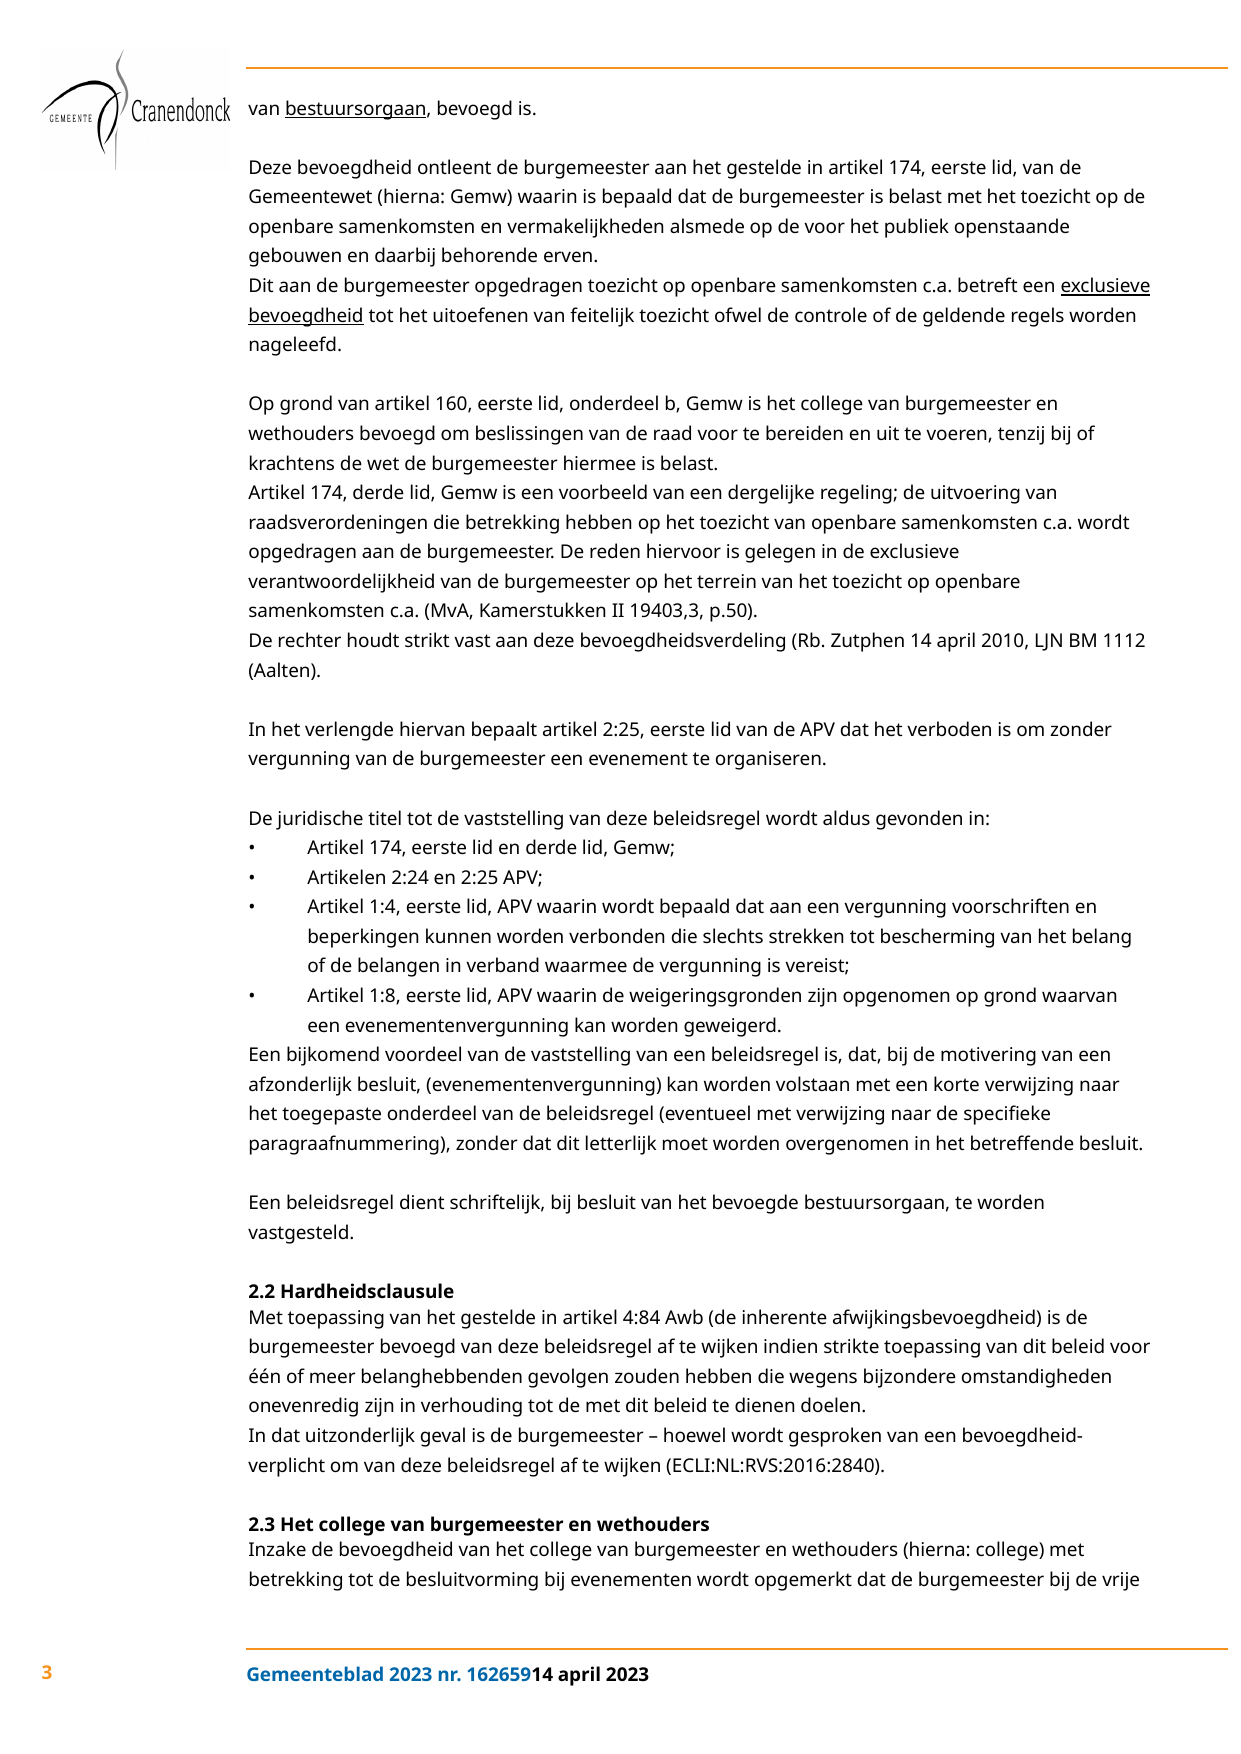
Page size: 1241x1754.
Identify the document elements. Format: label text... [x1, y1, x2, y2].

text Dit aan de burgemeester opgedragen toezicht op openbare samenkomsten c.a. betreft een exclusieve bevoegdheid tot het uitoefenen van feitelijk toezicht ofwel de controle of de geldende regels worden nageleefd. [248, 272, 1152, 357]
picture [41, 47, 231, 172]
text Een beleidsregel dient schriftelijk, bij besluit van het bevoegde bestuursorgaan, te worden vastgesteld. [248, 1189, 1152, 1245]
text Met toepassing van het gestelde in artikel 4:84 Awb (de inherente afwijkingsbevoegdheid) is de burgemeester bevoegd van deze beleidsregel af te wijken indien strikte toepassing van dit beleid voor één of meer belanghebbenden gevolgen zouden hebben die wegens bijzondere omstandigheden onevenredig zijn in verhouding tot de met dit beleid te dienen doelen. [248, 1304, 1152, 1418]
text Een bijkomend voordeel van de vaststelling van een beleidsregel is, dat, bij de motivering van een afzonderlijk besluit, (evenementenvergunning) kan worden volstaan met een korte verwijzing naar het toegepaste onderdeel van de beleidsregel (eventueel met verwijzing naar de specifieke paragraafnummering), zonder dat dit letterlijk moet worden overgenomen in het betreffende besluit. [248, 1041, 1152, 1156]
text Op grond van artikel 160, eerste lid, onderdeel b, Gemw is het college van burgemeester en wethouders bevoegd om beslissingen van de raad voor te bereiden en uit te voeren, tenzij bij of krachtens de wet de burgemeester hiermee is belast. [248, 391, 1152, 476]
text In het verlengde hiervan bepaalt artikel 2:25, eerste lid van de APV dat het verboden is om zonder vergunning van de burgemeester een evenement te organiseren. [248, 716, 1152, 771]
text Inzake de bevoegdheid van het college van burgemeester en wethouders (hierna: college) met betrekking tot de besluitvorming bij evenementen wordt opgemerkt dat de burgemeester bij de vrije [248, 1537, 1152, 1592]
list Artikel 1:8, eerste lid, APV waarin de weigeringsgronden zijn opgenomen op grond waarvan een evenementenvergunning kan worden geweigerd. [248, 982, 1152, 1038]
text 2.2 Hardheidsclausule [248, 1278, 1152, 1304]
text De juridische titel tot de vaststelling van deze beleidsregel wordt aldus gevonden in: [248, 805, 1152, 831]
text Deze bevoegdheid ontleent de burgemeester aan het gestelde in artikel 174, eerste lid, van de Gemeentewet (hierna: Gemw) waarin is bepaald dat de burgemeester is belast met het toezicht op de openbare samenkomsten en vermakelijkheden alsmede op de voor het publiek openstaande gebouwen en daarbij behorende erven. [248, 154, 1152, 268]
text In dat uitzonderlijk geval is de burgemeester – hoewel wordt gesproken van een bevoegdheid- verplicht om van deze beleidsregel af te wijken (ECLI:NL:RVS:2016:2840). [248, 1422, 1152, 1477]
text De rechter houdt strikt vast aan deze bevoegdheidsverdeling (Rb. Zutphen 14 april 2010, LJN BM 1112 (Aalten). [248, 627, 1152, 683]
list Artikelen 2:24 en 2:25 APV; [248, 864, 1152, 890]
text Artikel 174, derde lid, Gemw is een voorbeeld van een dergelijke regeling; de uitvoering van raadsverordeningen die betrekking hebben op het toezicht van openbare samenkomsten c.a. wordt opgedragen aan de burgemeester. De reden hiervoor is gelegen in de exclusieve verantwoordelijkheid van de burgemeester op het terrein van het toezicht op openbare samenkomsten c.a. (MvA, Kamerstukken II 19403,3, p.50). [248, 479, 1152, 623]
text 2.3 Het college van burgemeester en wethouders [248, 1511, 1152, 1537]
list Artikel 174, eerste lid en derde lid, Gemw; [248, 834, 1152, 860]
list Artikel 1:4, eerste lid, APV waarin wordt bepaald dat aan een vergunning voorschriften en beperkingen kunnen worden verbonden die slechts strekken tot bescherming van het belang of de belangen in verband waarmee de vergunning is vereist; [248, 893, 1152, 978]
text van bestuursorgaan, bevoegd is. [248, 95, 1152, 121]
